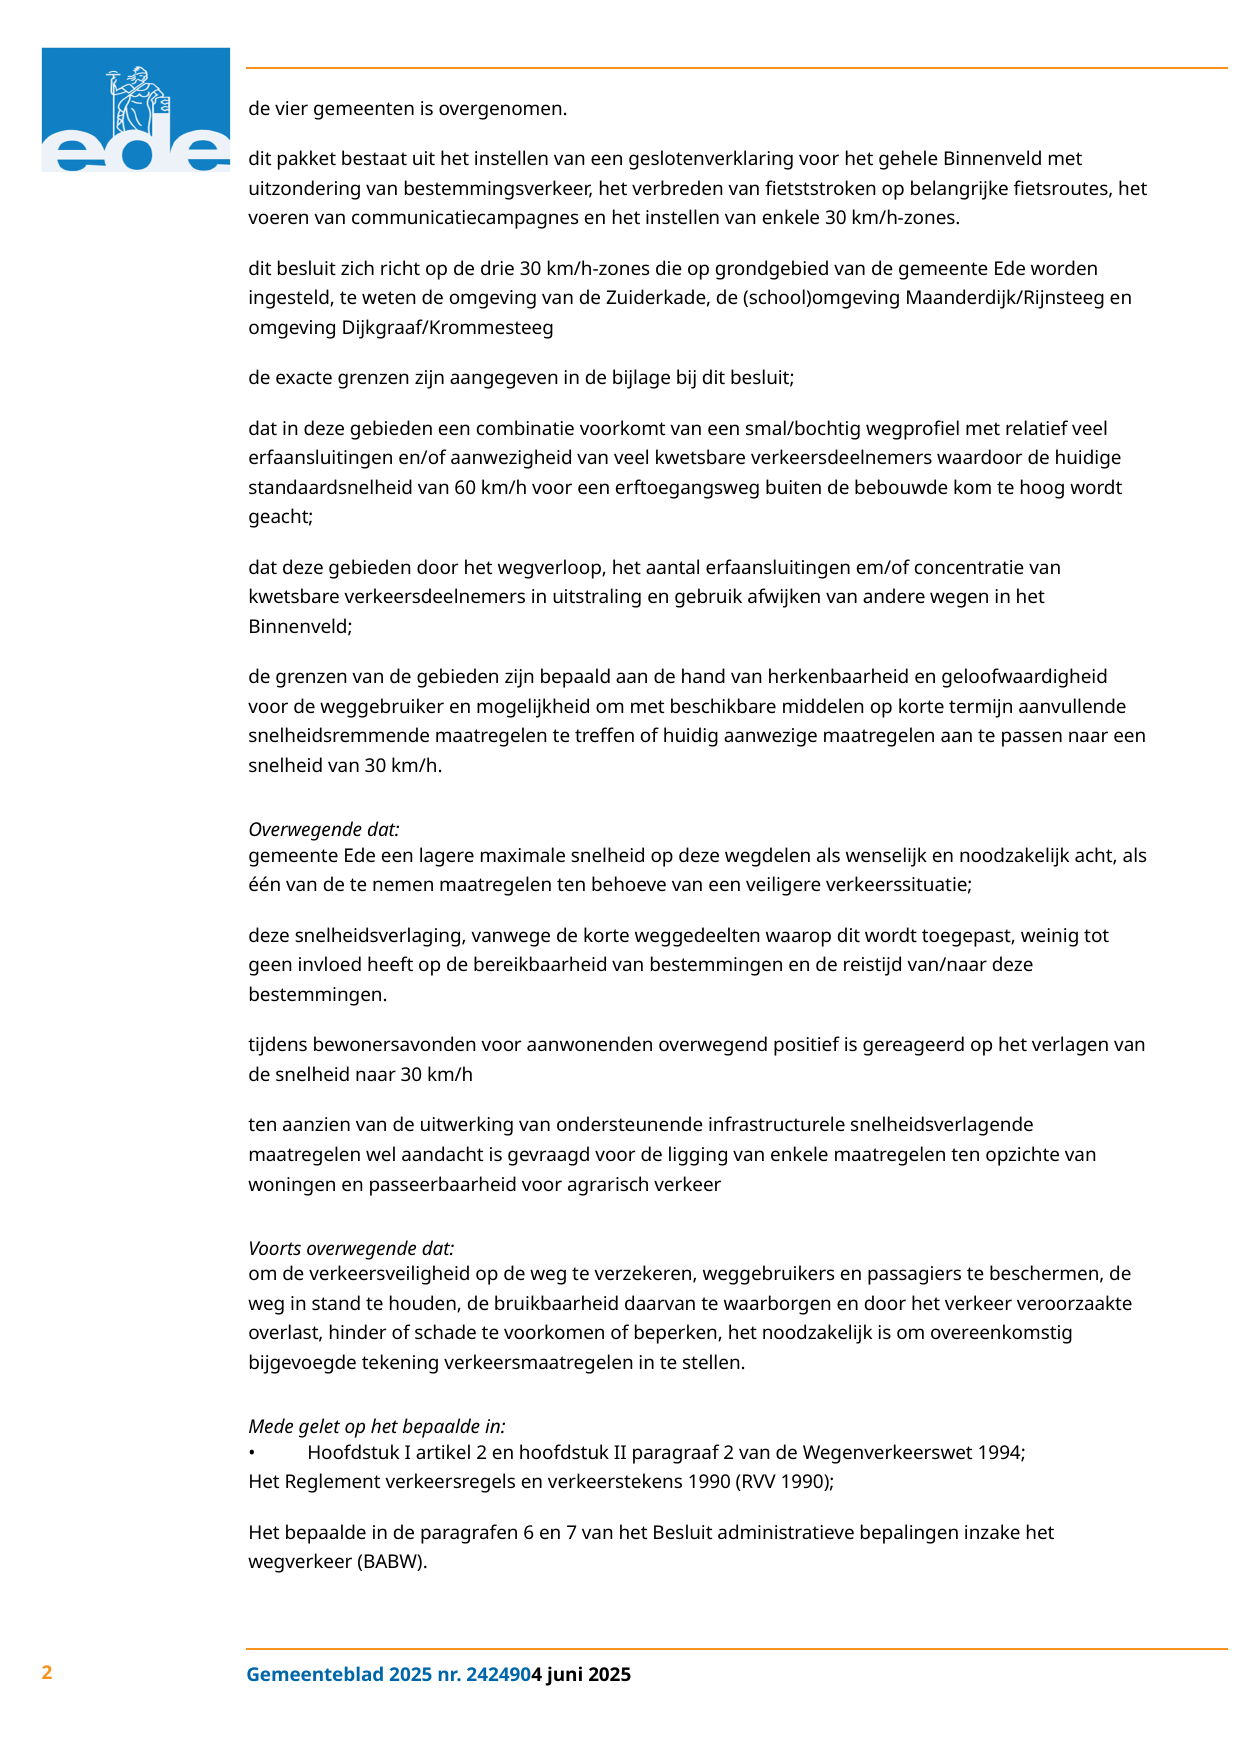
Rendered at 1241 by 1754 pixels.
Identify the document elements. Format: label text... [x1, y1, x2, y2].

text gemeente Ede een lagere maximale snelheid op deze wegdelen als wenselijk en noodzakelijk acht, als één van de te nemen maatregelen ten behoeve van een veiligere verkeerssituatie; [248, 842, 1152, 897]
text Voorts overwegende dat: [248, 1235, 1152, 1260]
text Mede gelet op het bepaalde in: [248, 1413, 1152, 1439]
text dit pakket bestaat uit het instellen van een geslotenverklaring voor het gehele Binnenveld met uitzondering van bestemmingsverkeer, het verbreden van fietststroken op belangrijke fietsroutes, het voeren van communicatiecampagnes en het instellen van enkele 30 km/h-zones. [248, 145, 1152, 230]
text dat in deze gebieden een combinatie voorkomt van een smal/bochtig wegprofiel met relatief veel erfaansluitingen en/of aanwezigheid van veel kwetsbare verkeersdeelnemers waardoor de huidige standaardsnelheid van 60 km/h voor een erftoegangsweg buiten de bebouwde kom te hoog wordt geacht; [248, 415, 1152, 529]
text dat deze gebieden door het wegverloop, het aantal erfaansluitingen em/of concentratie van kwetsbare verkeersdeelnemers in uitstraling en gebruik afwijken van andere wegen in het Binnenveld; [248, 554, 1152, 639]
text de grenzen van de gebieden zijn bepaald aan de hand van herkenbaarheid en geloofwaardigheid voor de weggebruiker en mogelijkheid om met beschikbare middelen op korte termijn aanvullende snelheidsremmende maatregelen te treffen of huidig aanwezige maatregelen aan te passen naar een snelheid van 30 km/h. [248, 663, 1152, 778]
text de exacte grenzen zijn aangegeven in de bijlage bij dit besluit; [248, 364, 1152, 390]
text dit besluit zich richt op de drie 30 km/h-zones die op grondgebied van de gemeente Ede worden ingesteld, te weten de omgeving van de Zuiderkade, de (school)omgeving Maanderdijk/Rijnsteeg en omgeving Dijkgraaf/Krommesteeg [248, 255, 1152, 340]
text de vier gemeenten is overgenomen. [248, 95, 1152, 121]
text Overwegende dat: [248, 816, 1152, 842]
text deze snelheidsverlaging, vanwege de korte weggedeelten waarop dit wordt toegepast, weinig tot geen invloed heeft op de bereikbaarheid van bestemmingen en de reistijd van/naar deze bestemmingen. [248, 922, 1152, 1007]
text ten aanzien van de uitwerking van ondersteunende infrastructurele snelheidsverlagende maatregelen wel aandacht is gevraagd voor de ligging van enkele maatregelen ten opzichte van woningen en passeerbaarheid voor agrarisch verkeer [248, 1112, 1152, 1196]
text Het bepaalde in de paragrafen 6 en 7 van het Besluit administratieve bepalingen inzake het wegverkeer (BABW). [248, 1519, 1152, 1574]
picture [41, 47, 231, 172]
list Hoofdstuk I artikel 2 en hoofdstuk II paragraaf 2 van de Wegenverkeerswet 1994; [248, 1439, 1152, 1464]
text Het Reglement verkeersregels en verkeerstekens 1990 (RVV 1990); [248, 1468, 1152, 1494]
text om de verkeersveiligheid op de weg te verzekeren, weggebruikers en passagiers te beschermen, de weg in stand te houden, de bruikbaarheid daarvan te waarborgen en door het verkeer veroorzaakte overlast, hinder of schade te voorkomen of beperken, het noodzakelijk is om overeenkomstig bijgevoegde tekening verkeersmaatregelen in te stellen. [248, 1260, 1152, 1375]
text tijdens bewonersavonden voor aanwonenden overwegend positief is gereageerd op het verlagen van de snelheid naar 30 km/h [248, 1032, 1152, 1087]
